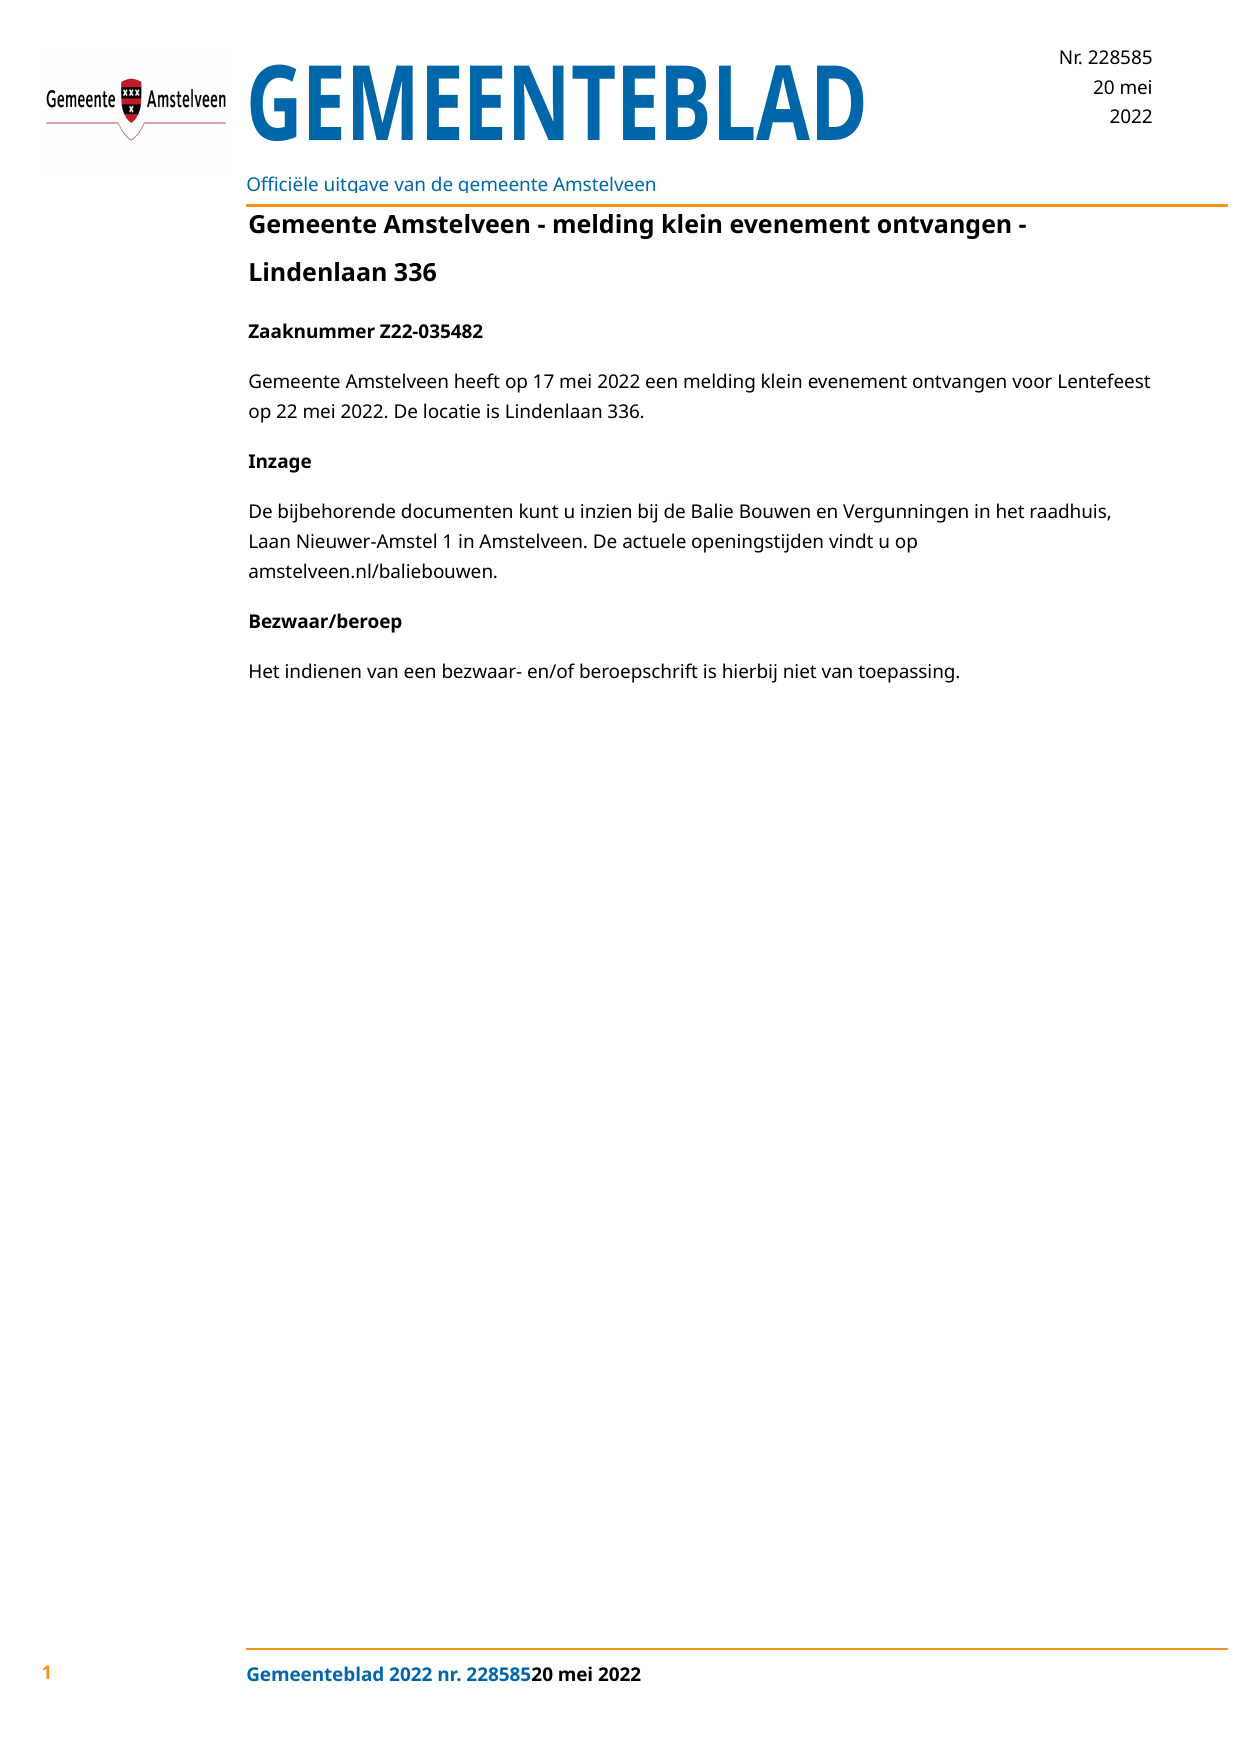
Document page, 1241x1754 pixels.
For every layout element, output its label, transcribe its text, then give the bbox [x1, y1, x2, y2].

text Bezwaar/beroep [248, 608, 1152, 634]
text De bijbehorende documenten kunt u inzien bij de Balie Bouwen en Vergunningen in het raadhuis, Laan Nieuwer-Amstel 1 in Amstelveen. De actuele openingstijden vindt u op amstelveen.nl/baliebouwen. [248, 499, 1152, 584]
text Inzage [248, 448, 1152, 474]
picture [41, 47, 231, 172]
text Zaaknummer Z22-035482 [248, 318, 1152, 344]
text Gemeente Amstelveen heeft op 17 mei 2022 een melding klein evenement ontvangen voor Lentefeest op 22 mei 2022. De locatie is Lindenlaan 336. [248, 368, 1152, 424]
text Gemeente Amstelveen - melding klein evenement ontvangen - Lindenlaan 336 [248, 207, 1152, 288]
text Het indienen van een bezwaar- en/of beroepschrift is hierbij niet van toepassing. [248, 659, 1152, 684]
